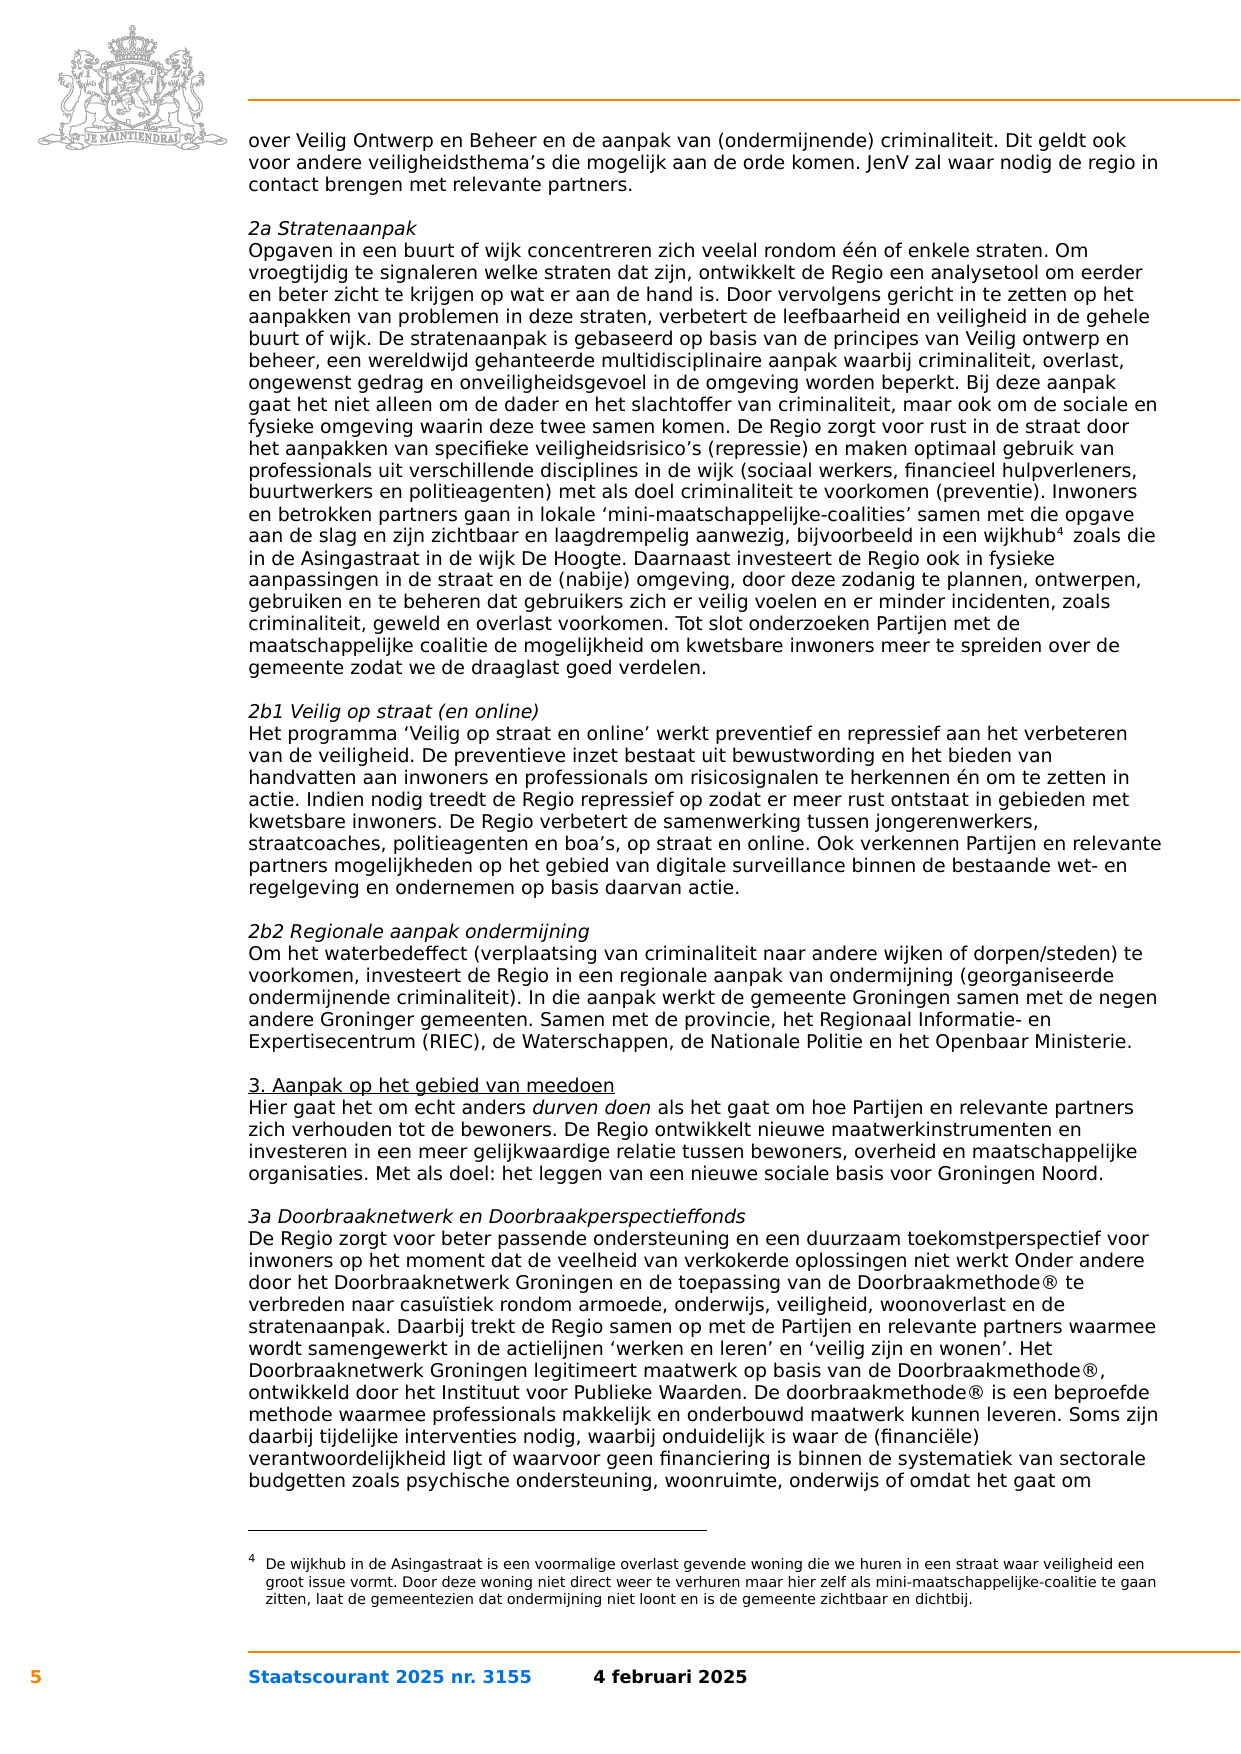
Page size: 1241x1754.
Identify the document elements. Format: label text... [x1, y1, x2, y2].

subtitle 2b2 Regionale aanpak ondermijning [248, 921, 1163, 943]
text Het programma ‘Veilig op straat en online’ werkt preventief en repressief aan het verbeteren van de veiligheid. De preventieve inzet bestaat uit bewustwording en het bieden van handvatten aan inwoners en professionals om risicosignalen te herkennen én om te zetten in actie. Indien nodig treedt de Regio repressief op zodat er meer rust ontstaat in gebieden met kwetsbare inwoners. De Regio verbetert de samenwerking tussen jongerenwerkers, straatcoaches, politieagenten en boa’s, op straat en online. Ook verkennen Partijen en relevante partners mogelijkheden op het gebied van digitale surveillance binnen de bestaande wet- en regelgeving en ondernemen op basis daarvan actie. [248, 723, 1163, 899]
picture [38, 25, 227, 150]
subtitle 2b1 Veilig op straat (en online) [248, 701, 1163, 723]
text Om het waterbedeffect (verplaatsing van criminaliteit naar andere wijken of dorpen/steden) te voorkomen, investeert de Regio in een regionale aanpak van ondermijning (georganiseerde ondermijnende criminaliteit). In die aanpak werkt de gemeente Groningen samen met de negen andere Groninger gemeenten. Samen met de provincie, het Regionaal Informatie- en Expertisecentrum (RIEC), de Waterschappen, de Nationale Politie en het Openbaar Ministerie. [248, 943, 1163, 1053]
text De wijkhub in de Asingastraat is een voormalige overlast gevende woning die we huren in een straat waar veiligheid een groot issue vormt. Door deze woning niet direct weer te verhuren maar hier zelf als mini-maatschappelijke-coalitie te gaan zitten, laat de gemeentezien dat ondermijning niet loont en is de gemeente zichtbaar en dichtbij. [248, 1552, 1163, 1608]
text over Veilig Ontwerp en Beheer en de aanpak van (ondermijnende) criminaliteit. Dit geldt ook voor andere veiligheidsthema’s die mogelijk aan de orde komen. JenV zal waar nodig de regio in contact brengen met relevante partners. [248, 130, 1163, 196]
subtitle 2a Stratenaanpak [248, 218, 1163, 240]
text Hier gaat het om echt anders durven doen als het gaat om hoe Partijen en relevante partners zich verhouden tot de bewoners. De Regio ontwikkelt nieuwe maatwerkinstrumenten en investeren in een meer gelijkwaardige relatie tussen bewoners, overheid en maatschappelijke organisaties. Met als doel: het leggen van een nieuwe sociale basis voor Groningen Noord. [248, 1097, 1163, 1184]
text Opgaven in een buurt of wijk concentreren zich veelal rondom één of enkele straten. Om vroegtijdig te signaleren welke straten dat zijn, ontwikkelt de Regio een analysetool om eerder en beter zicht te krijgen op wat er aan de hand is. Door vervolgens gericht in te zetten op het aanpakken van problemen in deze straten, verbetert de leefbaarheid en veiligheid in de gehele buurt of wijk. De stratenaanpak is gebaseerd op basis van de principes van Veilig ontwerp en beheer, een wereldwijd gehanteerde multidisciplinaire aanpak waarbij criminaliteit, overlast, ongewenst gedrag en onveiligheidsgevoel in de omgeving worden beperkt. Bij deze aanpak gaat het niet alleen om de dader en het slachtoffer van criminaliteit, maar ook om de sociale en fysieke omgeving waarin deze twee samen komen. De Regio zorgt voor rust in de straat door het aanpakken van specifieke veiligheidsrisico’s (repressie) en maken optimaal gebruik van professionals uit verschillende disciplines in de wijk (sociaal werkers, financieel hulpverleners, buurtwerkers en politieagenten) met als doel criminaliteit te voorkomen (preventie). Inwoners en betrokken partners gaan in lokale ‘mini-maatschappelijke-coalities’ samen met die opgave aan de slag en zijn zichtbaar en laagdrempelig aanwezig, bijvoorbeeld in een wijkhub zoals die in de Asingastraat in de wijk De Hoogte. Daarnaast investeert de Regio ook in fysieke aanpassingen in de straat en de (nabije) omgeving, door deze zodanig te plannen, ontwerpen, gebruiken en te beheren dat gebruikers zich er veilig voelen en er minder incidenten, zoals criminaliteit, geweld en overlast voorkomen. Tot slot onderzoeken Partijen met de maatschappelijke coalitie de mogelijkheid om kwetsbare inwoners meer te spreiden over de gemeente zodat we de draaglast goed verdelen. [248, 240, 1163, 679]
subtitle 3. Aanpak op het gebied van meedoen [248, 1074, 1163, 1097]
text De Regio zorgt voor beter passende ondersteuning en een duurzaam toekomstperspectief voor inwoners op het moment dat de veelheid van verkokerde oplossingen niet werkt Onder andere door het Doorbraaknetwerk Groningen en de toepassing van de Doorbraakmethode® te verbreden naar casuïstiek rondom armoede, onderwijs, veiligheid, woonoverlast en de stratenaanpak. Daarbij trekt de Regio samen op met de Partijen en relevante partners waarmee wordt samengewerkt in de actielijnen ‘werken en leren’ en ‘veilig zijn en wonen’. Het Doorbraaknetwerk Groningen legitimeert maatwerk op basis van de Doorbraakmethode®, ontwikkeld door het Instituut voor Publieke Waarden. De doorbraakmethode® is een beproefde methode waarmee professionals makkelijk en onderbouwd maatwerk kunnen leveren. Soms zijn daarbij tijdelijke interventies nodig, waarbij onduidelijk is waar de (financiële) verantwoordelijkheid ligt of waarvoor geen financiering is binnen de systematiek van sectorale budgetten zoals psychische ondersteuning, woonruimte, onderwijs of omdat het gaat om [248, 1228, 1163, 1492]
subtitle 3a Doorbraaknetwerk en Doorbraakperspectieffonds [248, 1206, 1163, 1228]
